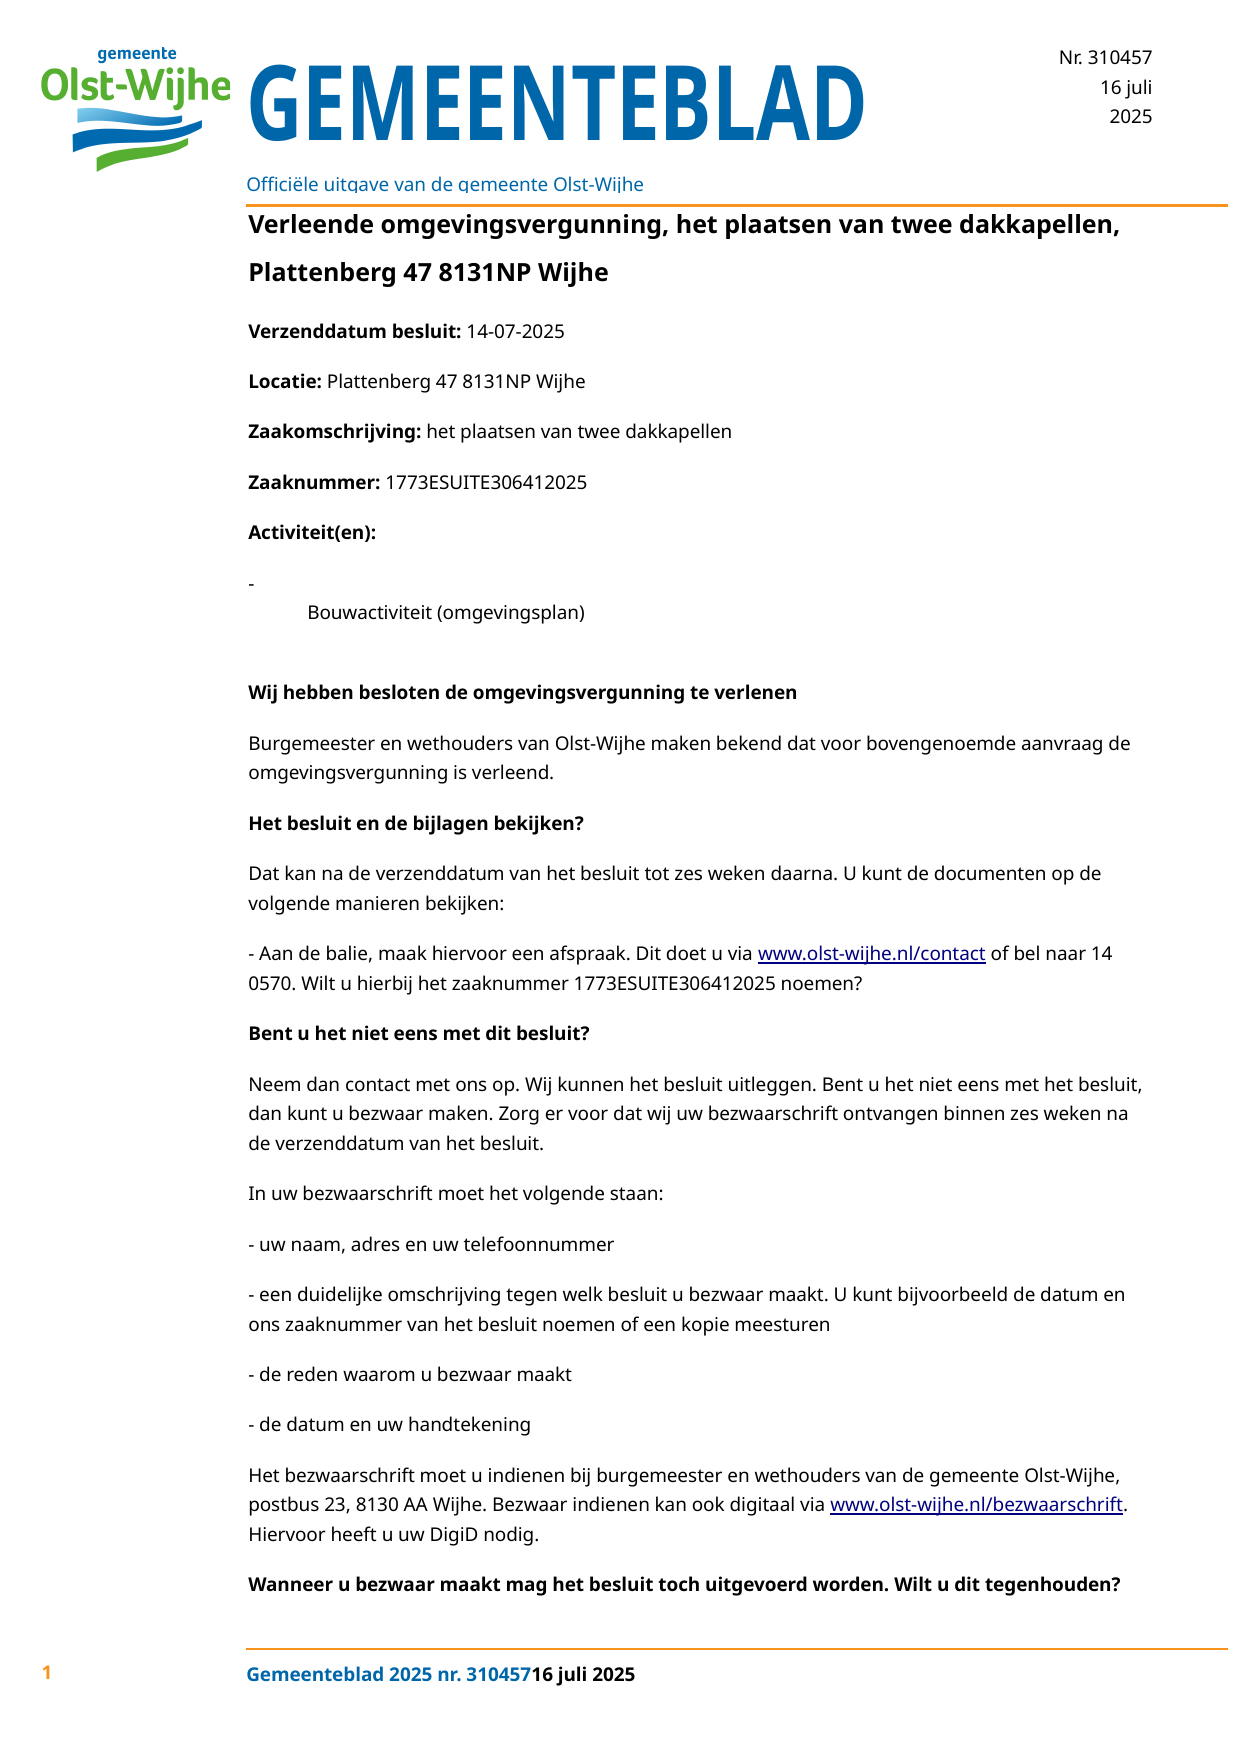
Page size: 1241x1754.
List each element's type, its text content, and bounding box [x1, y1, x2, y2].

picture [41, 47, 231, 172]
text Neem dan contact met ons op. Wij kunnen het besluit uitleggen. Bent u het niet eens met het besluit, dan kunt u bezwaar maken. Zorg er voor dat wij uw bezwaarschrift ontvangen binnen zes weken na de verzenddatum van het besluit. [248, 1071, 1152, 1156]
text - de reden waarom u bezwaar maakt [248, 1361, 1152, 1387]
text Het besluit en de bijlagen bekijken? [248, 810, 1152, 836]
text Activiteit(en): [248, 519, 1152, 545]
text Het bezwaarschrift moet u indienen bij burgemeester en wethouders van de gemeente Olst-Wijhe, postbus 23, 8130 AA Wijhe. Bezwaar indienen kan ook digitaal via www.olst-wijhe.nl/bezwaarschrift. Hiervoor heeft u uw DigiD nodig. [248, 1462, 1152, 1547]
text Burgemeester en wethouders van Olst-Wijhe maken bekend dat voor bovengenoemde aanvraag de omgevingsvergunning is verleend. [248, 730, 1152, 785]
text - uw naam, adres en uw telefoonnummer [248, 1231, 1152, 1257]
text - een duidelijke omschrijving tegen welk besluit u bezwaar maakt. U kunt bijvoorbeeld de datum en ons zaaknummer van het besluit noemen of een kopie meesturen [248, 1281, 1152, 1337]
text Locatie: Plattenberg 47 8131NP Wijhe [248, 368, 1152, 394]
text Wanneer u bezwaar maakt mag het besluit toch uitgevoerd worden. Wilt u dit tegenhouden? [248, 1572, 1152, 1597]
list Bouwactiviteit (omgevingsplan) [248, 599, 1152, 625]
text Verleende omgevingsvergunning, het plaatsen van twee dakkapellen, Plattenberg 47 8131NP Wijhe [248, 207, 1152, 288]
text - Aan de balie, maak hiervoor een afspraak. Dit doet u via www.olst-wijhe.nl/contact of bel naar 14 0570. Wilt u hierbij het zaaknummer 1773ESUITE306412025 noemen? [248, 940, 1152, 996]
text Bent u het niet eens met dit besluit? [248, 1020, 1152, 1046]
text In uw bezwaarschrift moet het volgende staan: [248, 1180, 1152, 1206]
text Dat kan na de verzenddatum van het besluit tot zes weken daarna. U kunt de documenten op de volgende manieren bekijken: [248, 860, 1152, 916]
text - de datum en uw handtekening [248, 1412, 1152, 1437]
text Zaaknummer: 1773ESUITE306412025 [248, 469, 1152, 495]
text Wij hebben besloten de omgevingsvergunning te verlenen [248, 679, 1152, 705]
text Verzenddatum besluit: 14-07-2025 [248, 318, 1152, 344]
text Zaakomschrijving: het plaatsen van twee dakkapellen [248, 419, 1152, 444]
